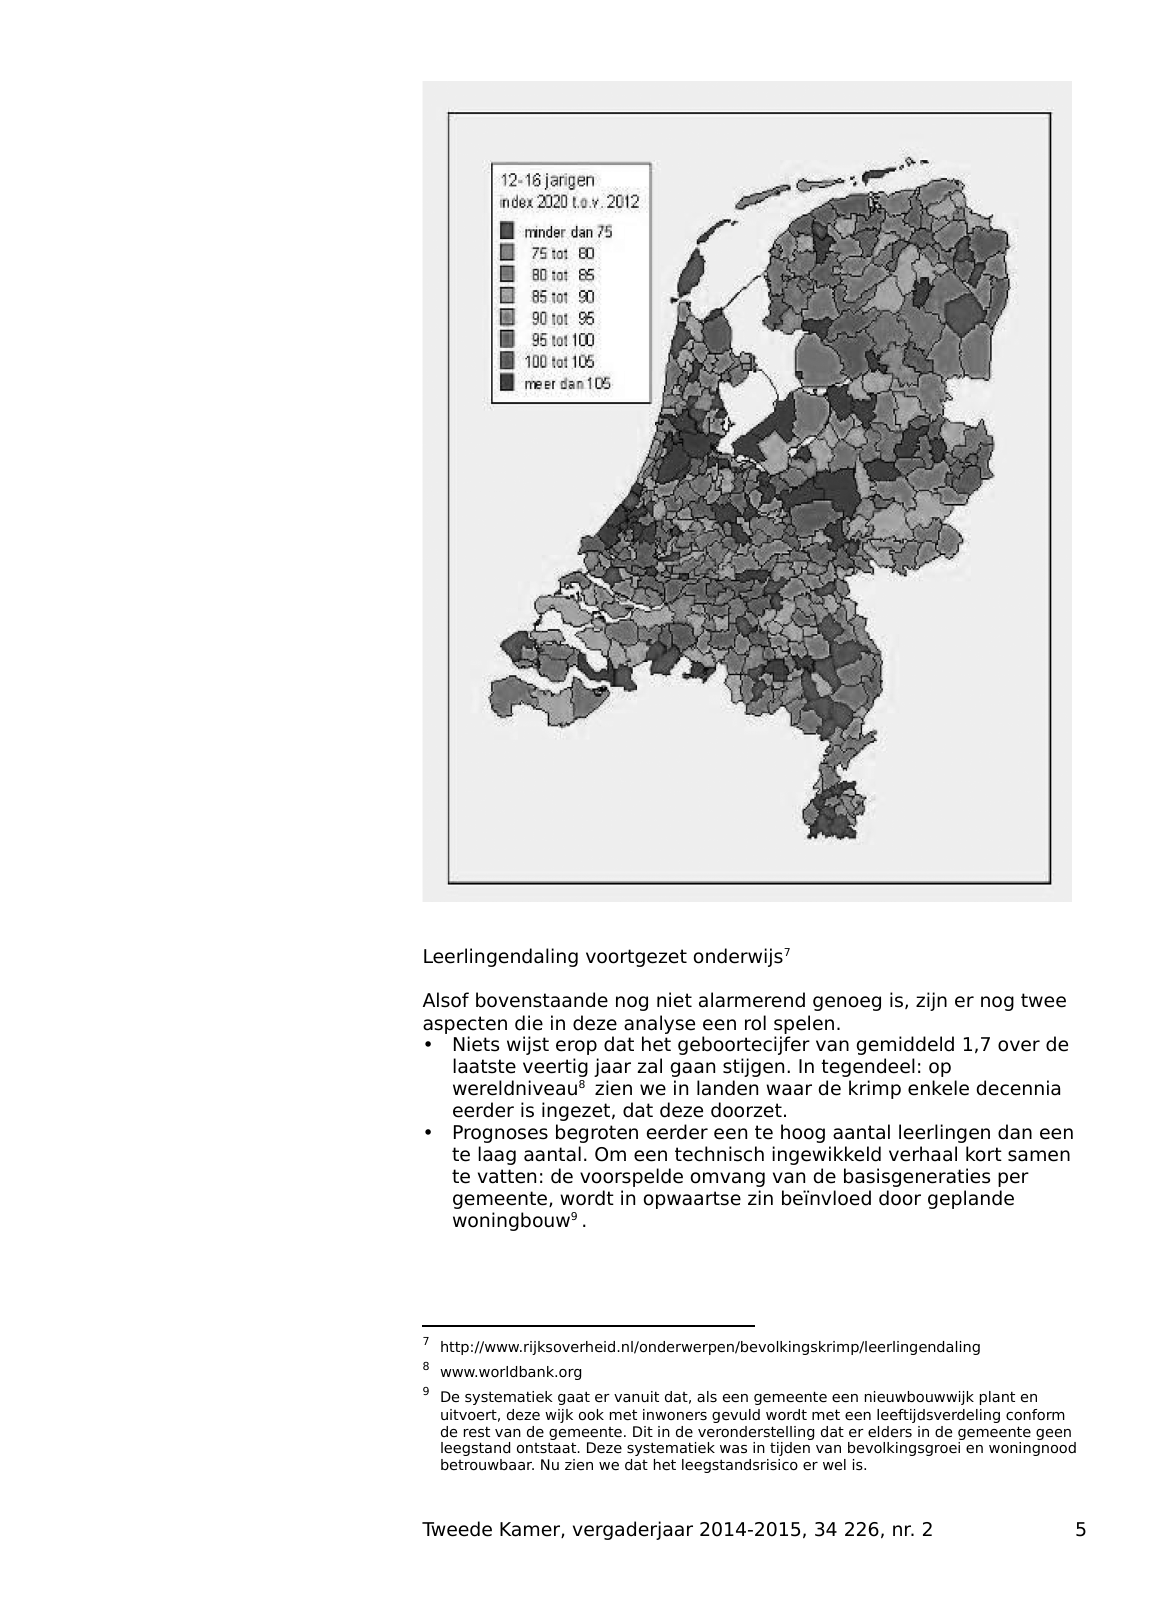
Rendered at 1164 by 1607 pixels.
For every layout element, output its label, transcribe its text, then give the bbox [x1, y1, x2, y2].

text http://www.rijksoverheid.nl/onderwerpen/bevolkingskrimp/leerlingendaling [422, 1335, 1087, 1357]
text Alsof bovenstaande nog niet alarmerend genoeg is, zijn er nog twee aspecten die in deze analyse een rol spelen. [422, 990, 1087, 1034]
text • Prognoses begroten eerder een te hoog aantal leerlingen dan een te laag aantal. Om een technisch ingewikkeld verhaal kort samen te vatten: de voorspelde omvang van de basisgeneraties per gemeente, wordt in opwaartse zin beïnvloed door geplande woningbouw. [422, 1122, 1087, 1232]
text • Niets wijst erop dat het geboortecijfer van gemiddeld 1,7 over de laatste veertig jaar zal gaan stijgen. In tegendeel: op wereldniveau zien we in landen waar de krimp enkele decennia eerder is ingezet, dat deze doorzet. [422, 1034, 1087, 1122]
text Leerlingendaling voortgezet onderwijs [422, 946, 1087, 968]
text www.worldbank.org [422, 1360, 1087, 1382]
picture [422, 81, 1072, 902]
text De systematiek gaat er vanuit dat, als een gemeente een nieuwbouwwijk plant en uitvoert, deze wijk ook met inwoners gevuld wordt met een leeftijdsverdeling conform de rest van de gemeente. Dit in de veronderstelling dat er elders in de gemeente geen leegstand ontstaat. Deze systematiek was in tijden van bevolkingsgroei en woningnood betrouwbaar. Nu zien we dat het leegstandsrisico er wel is. [422, 1385, 1087, 1474]
